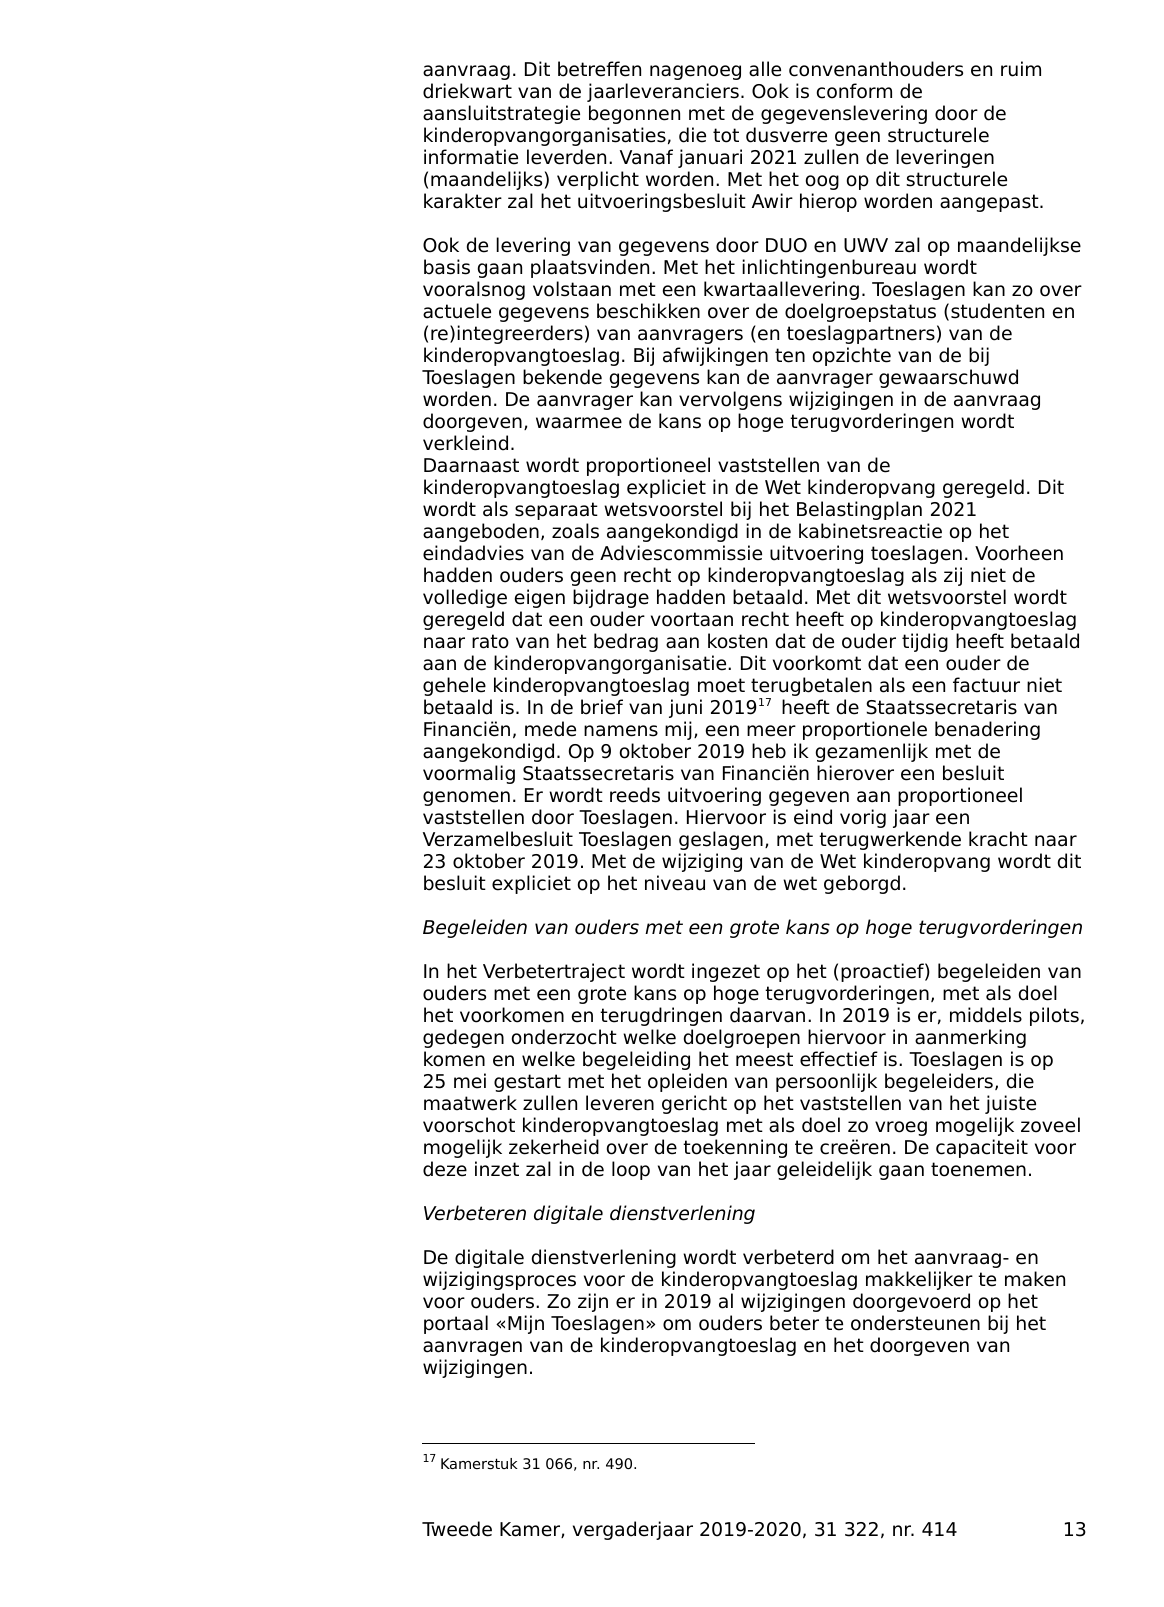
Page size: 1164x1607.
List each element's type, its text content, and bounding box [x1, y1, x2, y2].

subtitle Verbeteren digitale dienstverlening [422, 1203, 1087, 1225]
text Ook de levering van gegevens door DUO en UWV zal op maandelijkse basis gaan plaatsvinden. Met het inlichtingenbureau wordt vooralsnog volstaan met een kwartaallevering. Toeslagen kan zo over actuele gegevens beschikken over de doelgroepstatus (studenten en (re)integreerders) van aanvragers (en toeslagpartners) van de kinderopvangtoeslag. Bij afwijkingen ten opzichte van de bij Toeslagen bekende gegevens kan de aanvrager gewaarschuwd worden. De aanvrager kan vervolgens wijzigingen in de aanvraag doorgeven, waarmee de kans op hoge terugvorderingen wordt verkleind. [422, 235, 1087, 455]
text In het Verbetertraject wordt ingezet op het (proactief) begeleiden van ouders met een grote kans op hoge terugvorderingen, met als doel het voorkomen en terugdringen daarvan. In 2019 is er, middels pilots, gedegen onderzocht welke doelgroepen hiervoor in aanmerking komen en welke begeleiding het meest effectief is. Toeslagen is op 25 mei gestart met het opleiden van persoonlijk begeleiders, die maatwerk zullen leveren gericht op het vaststellen van het juiste voorschot kinderopvangtoeslag met als doel zo vroeg mogelijk zoveel mogelijk zekerheid over de toekenning te creëren. De capaciteit voor deze inzet zal in de loop van het jaar geleidelijk gaan toenemen. [422, 961, 1087, 1181]
text aanvraag. Dit betreffen nagenoeg alle convenanthouders en ruim driekwart van de jaarleveranciers. Ook is conform de aansluitstrategie begonnen met de gegevenslevering door de kinderopvangorganisaties, die tot dusverre geen structurele informatie leverden. Vanaf januari 2021 zullen de leveringen (maandelijks) verplicht worden. Met het oog op dit structurele karakter zal het uitvoeringsbesluit Awir hierop worden aangepast. [422, 59, 1087, 213]
text Kamerstuk 31 066, nr. 490. [422, 1452, 1087, 1474]
text De digitale dienstverlening wordt verbeterd om het aanvraag- en wijzigingsproces voor de kinderopvangtoeslag makkelijker te maken voor ouders. Zo zijn er in 2019 al wijzigingen doorgevoerd op het portaal «Mijn Toeslagen» om ouders beter te ondersteunen bij het aanvragen van de kinderopvangtoeslag en het doorgeven van wijzigingen. [422, 1247, 1087, 1379]
text Daarnaast wordt proportioneel vaststellen van de kinderopvangtoeslag expliciet in de Wet kinderopvang geregeld. Dit wordt als separaat wetsvoorstel bij het Belastingplan 2021 aangeboden, zoals aangekondigd in de kabinetsreactie op het eindadvies van de Adviescommissie uitvoering toeslagen. Voorheen hadden ouders geen recht op kinderopvangtoeslag als zij niet de volledige eigen bijdrage hadden betaald. Met dit wetsvoorstel wordt geregeld dat een ouder voortaan recht heeft op kinderopvangtoeslag naar rato van het bedrag aan kosten dat de ouder tijdig heeft betaald aan de kinderopvangorganisatie. Dit voorkomt dat een ouder de gehele kinderopvangtoeslag moet terugbetalen als een factuur niet betaald is. In de brief van juni 2019 heeft de Staatssecretaris van Financiën, mede namens mij, een meer proportionele benadering aangekondigd. Op 9 oktober 2019 heb ik gezamenlijk met de voormalig Staatssecretaris van Financiën hierover een besluit genomen. Er wordt reeds uitvoering gegeven aan proportioneel vaststellen door Toeslagen. Hiervoor is eind vorig jaar een Verzamelbesluit Toeslagen geslagen, met terugwerkende kracht naar 23 oktober 2019. Met de wijziging van de Wet kinderopvang wordt dit besluit expliciet op het niveau van de wet geborgd. [422, 455, 1087, 894]
subtitle Begeleiden van ouders met een grote kans op hoge terugvorderingen [422, 917, 1087, 939]
